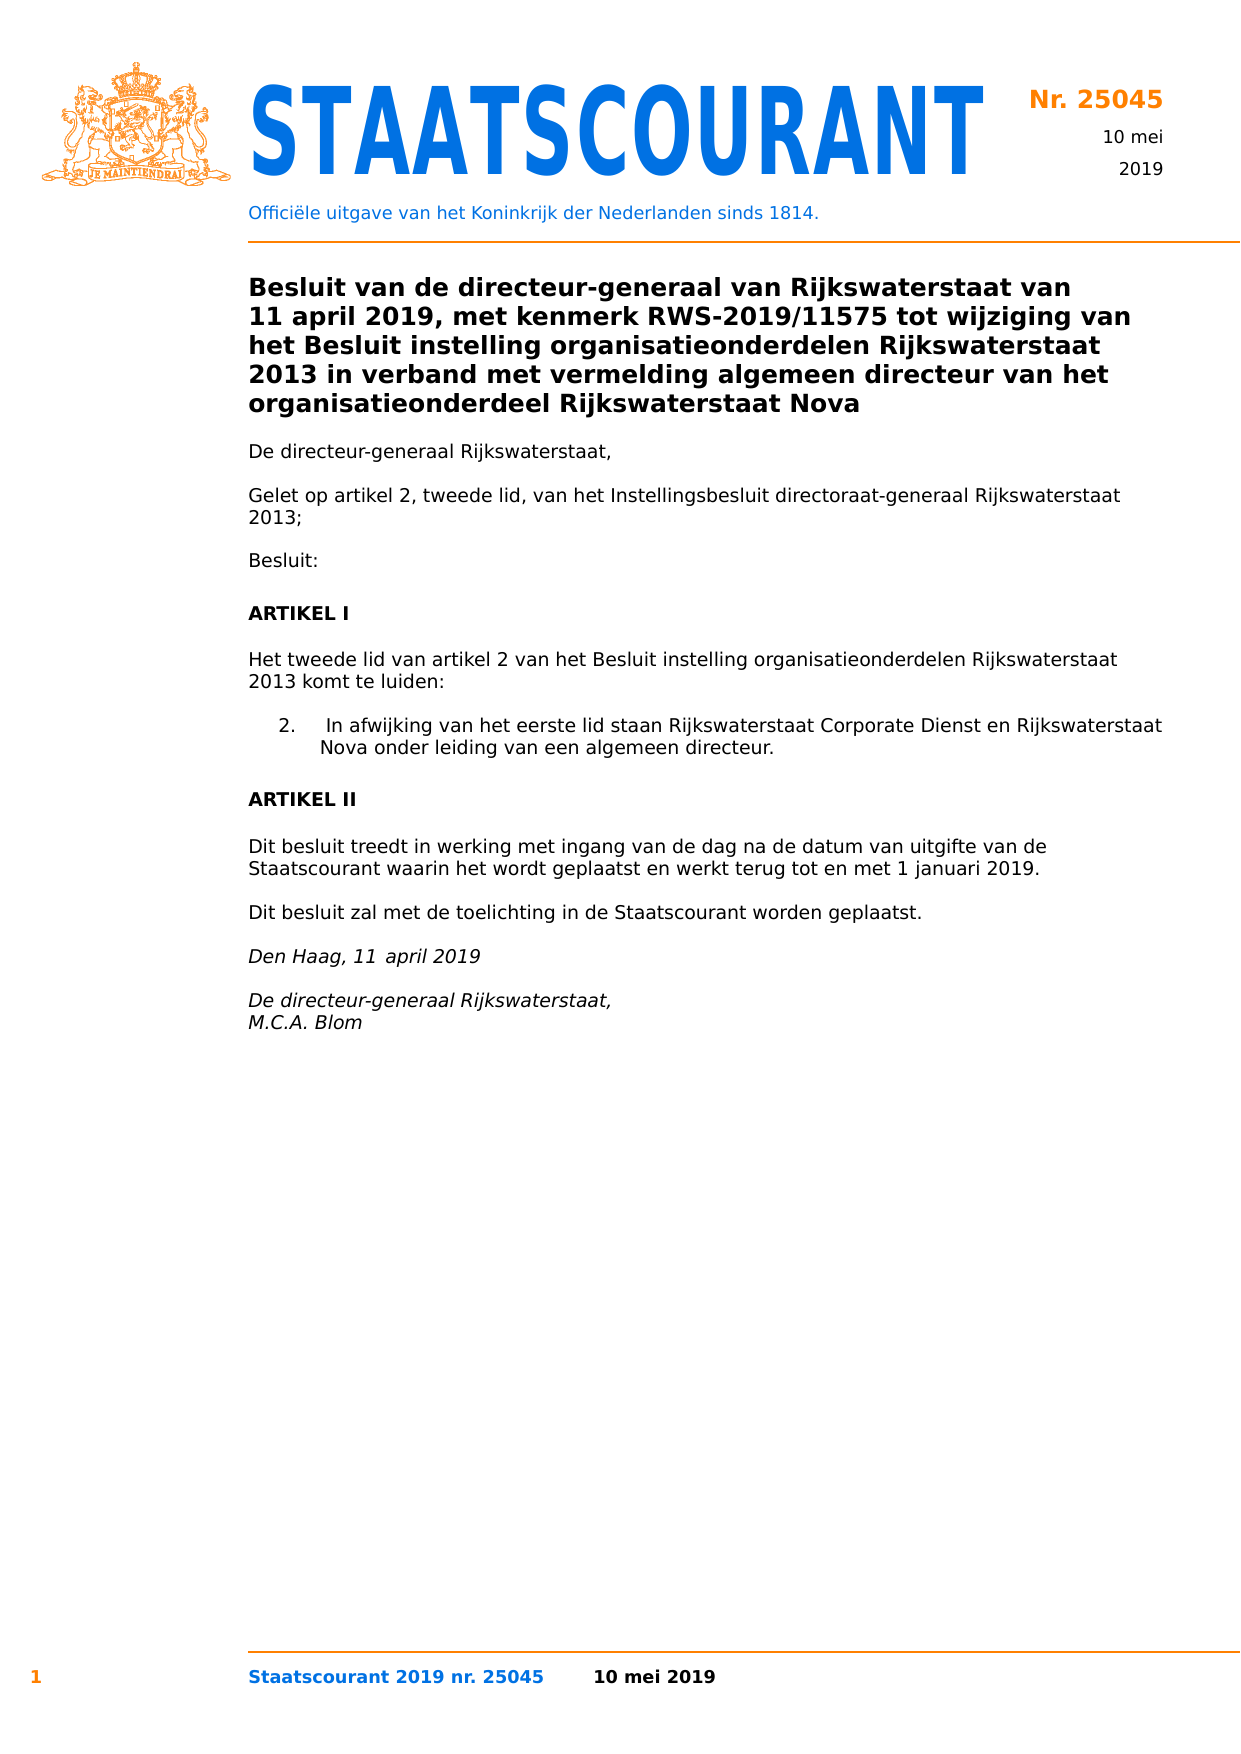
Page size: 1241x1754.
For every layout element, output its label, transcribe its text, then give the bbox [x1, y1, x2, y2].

subtitle Besluit van de directeur-generaal van Rijkswaterstaat van 11 april 2019, met kenmerk RWS-2019/11575 tot wijziging van het Besluit instelling organisatieonderdelen Rijkswaterstaat 2013 in verband met vermelding algemeen directeur van het organisatieonderdeel Rijkswaterstaat Nova [248, 273, 1163, 419]
text Dit besluit zal met de toelichting in de Staatscourant worden geplaatst. [248, 902, 1163, 924]
text Den Haag, 11 april 2019 [248, 946, 1163, 968]
picture [41, 62, 231, 186]
table_header STAATSCOURANT [248, 62, 998, 203]
subtitle ARTIKEL II [248, 789, 1163, 811]
text Het tweede lid van artikel 2 van het Besluit instelling organisatieonderdelen Rijkswaterstaat 2013 komt te luiden: [248, 649, 1163, 693]
table_cell 10 mei [998, 121, 1240, 153]
text Dit besluit treedt in werking met ingang van de dag na de datum van uitgifte van de Staatscourant waarin het wordt geplaatst en werkt terug tot en met 1 januari 2019. [248, 836, 1163, 880]
table_header Nr. 25045 [998, 62, 1240, 121]
text De directeur-generaal Rijkswaterstaat, [248, 441, 1163, 463]
table_cell 2019 [998, 153, 1240, 203]
table_cell Officiële uitgave van het Koninkrijk der Nederlanden sinds 1814. [248, 203, 1240, 241]
table_header [25, 62, 248, 241]
text De directeur-generaal Rijkswaterstaat, M.C.A. Blom [248, 990, 1163, 1034]
text Besluit: [248, 550, 1163, 572]
text Gelet op artikel 2, tweede lid, van het Instellingsbesluit directoraat-generaal Rijkswaterstaat 2013; [248, 484, 1163, 528]
text 2. In afwijking van het eerste lid staan Rijkswaterstaat Corporate Dienst en Rijkswaterstaat Nova onder leiding van een algemeen directeur. [278, 715, 1163, 759]
subtitle ARTIKEL I [248, 602, 1163, 624]
